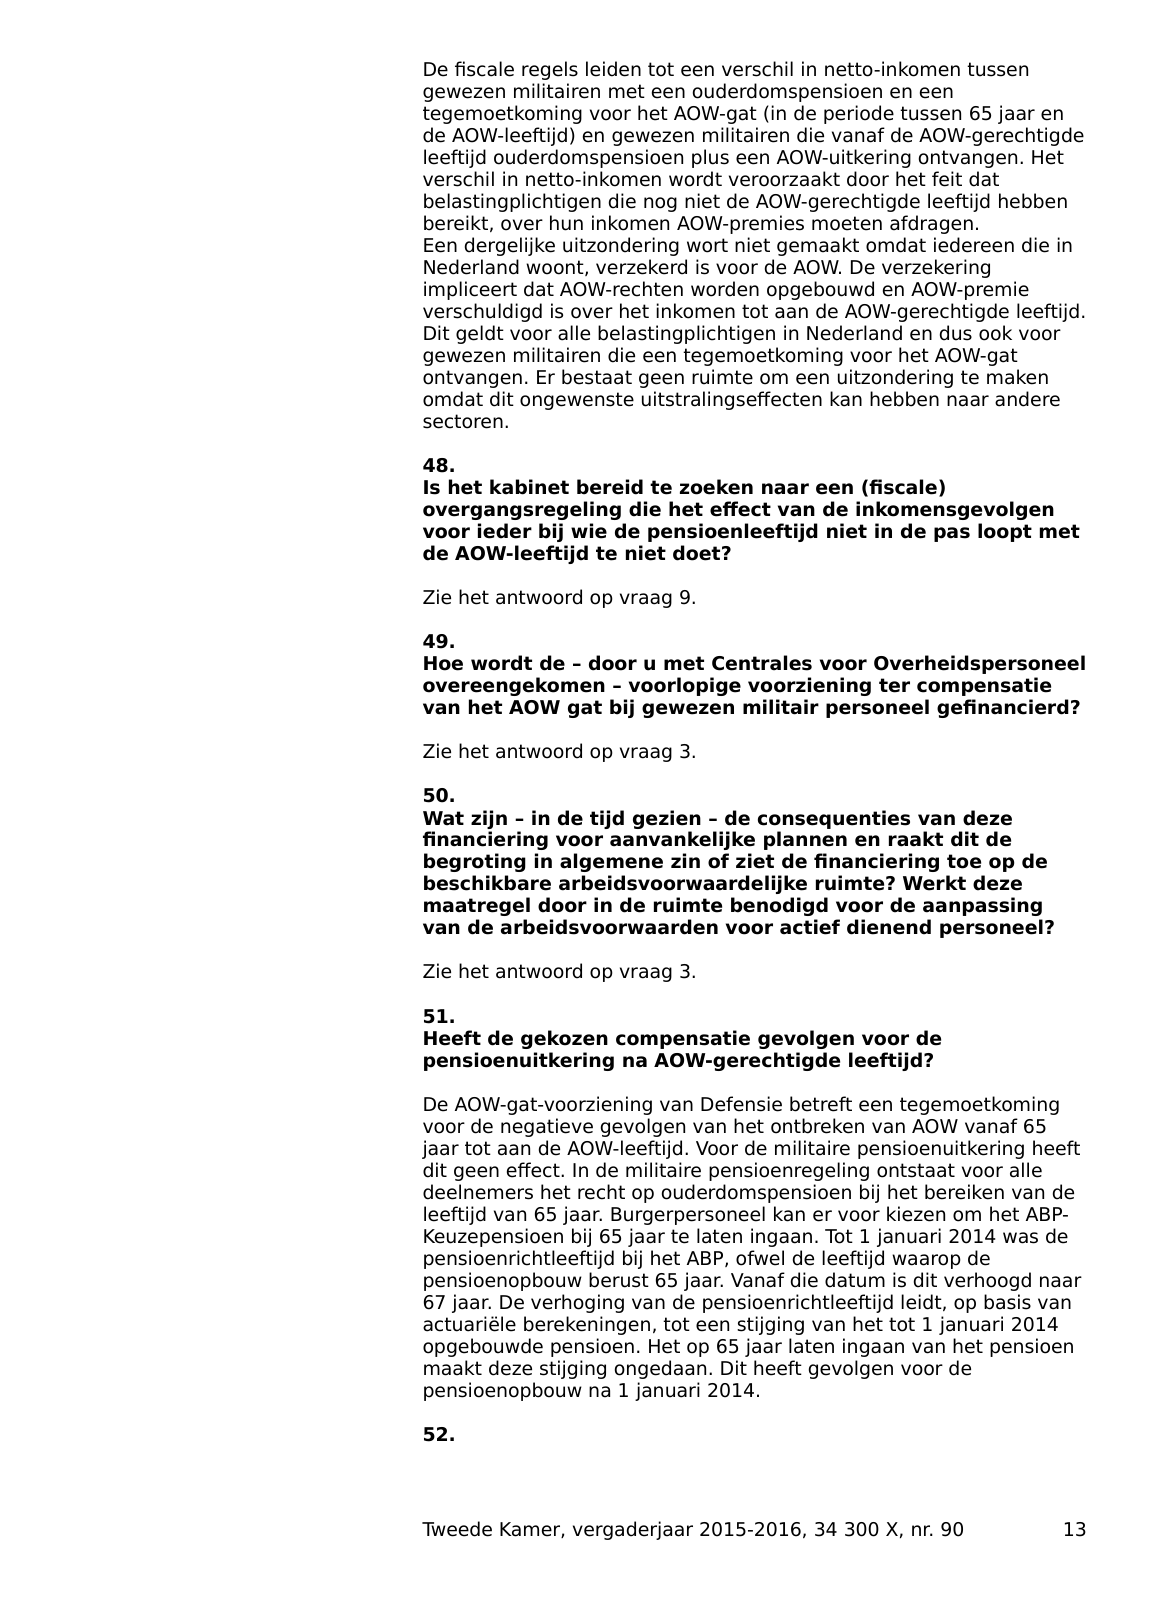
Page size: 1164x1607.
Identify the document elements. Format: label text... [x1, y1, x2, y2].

text Een dergelijke uitzondering wort niet gemaakt omdat iedereen die in Nederland woont, verzekerd is voor de AOW. De verzekering impliceert dat AOW-rechten worden opgebouwd en AOW-premie verschuldigd is over het inkomen tot aan de AOW-gerechtigde leeftijd. Dit geldt voor alle belastingplichtigen in Nederland en dus ook voor gewezen militairen die een tegemoetkoming voor het AOW-gat ontvangen. Er bestaat geen ruimte om een uitzondering te maken omdat dit ongewenste uitstralingseffecten kan hebben naar andere sectoren. [422, 235, 1087, 433]
text 49. [422, 631, 1087, 653]
text Zie het antwoord op vraag 9. [422, 587, 1087, 609]
text De fiscale regels leiden tot een verschil in netto-inkomen tussen gewezen militairen met een ouderdomspensioen en een tegemoetkoming voor het AOW-gat (in de periode tussen 65 jaar en de AOW-leeftijd) en gewezen militairen die vanaf de AOW-gerechtigde leeftijd ouderdomspensioen plus een AOW-uitkering ontvangen. Het verschil in netto-inkomen wordt veroorzaakt door het feit dat belastingplichtigen die nog niet de AOW-gerechtigde leeftijd hebben bereikt, over hun inkomen AOW-premies moeten afdragen. [422, 59, 1087, 235]
text 50. [422, 785, 1087, 807]
text 52. [422, 1424, 1087, 1446]
text 48. [422, 455, 1087, 477]
text Wat zijn – in de tijd gezien – de consequenties van deze financiering voor aanvankelijke plannen en raakt dit de begroting in algemene zin of ziet de financiering toe op de beschikbare arbeidsvoorwaardelijke ruimte? Werkt deze maatregel door in de ruimte benodigd voor de aanpassing van de arbeidsvoorwaarden voor actief dienend personeel? [422, 807, 1087, 939]
text Zie het antwoord op vraag 3. [422, 961, 1087, 983]
text Heeft de gekozen compensatie gevolgen voor de pensioenuitkering na AOW-gerechtigde leeftijd? [422, 1028, 1087, 1072]
text Is het kabinet bereid te zoeken naar een (fiscale) overgangsregeling die het effect van de inkomensgevolgen voor ieder bij wie de pensioenleeftijd niet in de pas loopt met de AOW-leeftijd te niet doet? [422, 477, 1087, 565]
text Hoe wordt de – door u met Centrales voor Overheidspersoneel overeengekomen – voorlopige voorziening ter compensatie van het AOW gat bij gewezen militair personeel gefinancierd? [422, 653, 1087, 719]
text Zie het antwoord op vraag 3. [422, 741, 1087, 763]
text De AOW-gat-voorziening van Defensie betreft een tegemoetkoming voor de negatieve gevolgen van het ontbreken van AOW vanaf 65 jaar tot aan de AOW-leeftijd. Voor de militaire pensioenuitkering heeft dit geen effect. In de militaire pensioenregeling ontstaat voor alle deelnemers het recht op ouderdomspensioen bij het bereiken van de leeftijd van 65 jaar. Burgerpersoneel kan er voor kiezen om het ABP-Keuzepensioen bij 65 jaar te laten ingaan. Tot 1 januari 2014 was de pensioenrichtleeftijd bij het ABP, ofwel de leeftijd waarop de pensioenopbouw berust 65 jaar. Vanaf die datum is dit verhoogd naar 67 jaar. De verhoging van de pensioenrichtleeftijd leidt, op basis van actuariële berekeningen, tot een stijging van het tot 1 januari 2014 opgebouwde pensioen. Het op 65 jaar laten ingaan van het pensioen maakt deze stijging ongedaan. Dit heeft gevolgen voor de pensioenopbouw na 1 januari 2014. [422, 1094, 1087, 1401]
text 51. [422, 1006, 1087, 1028]
